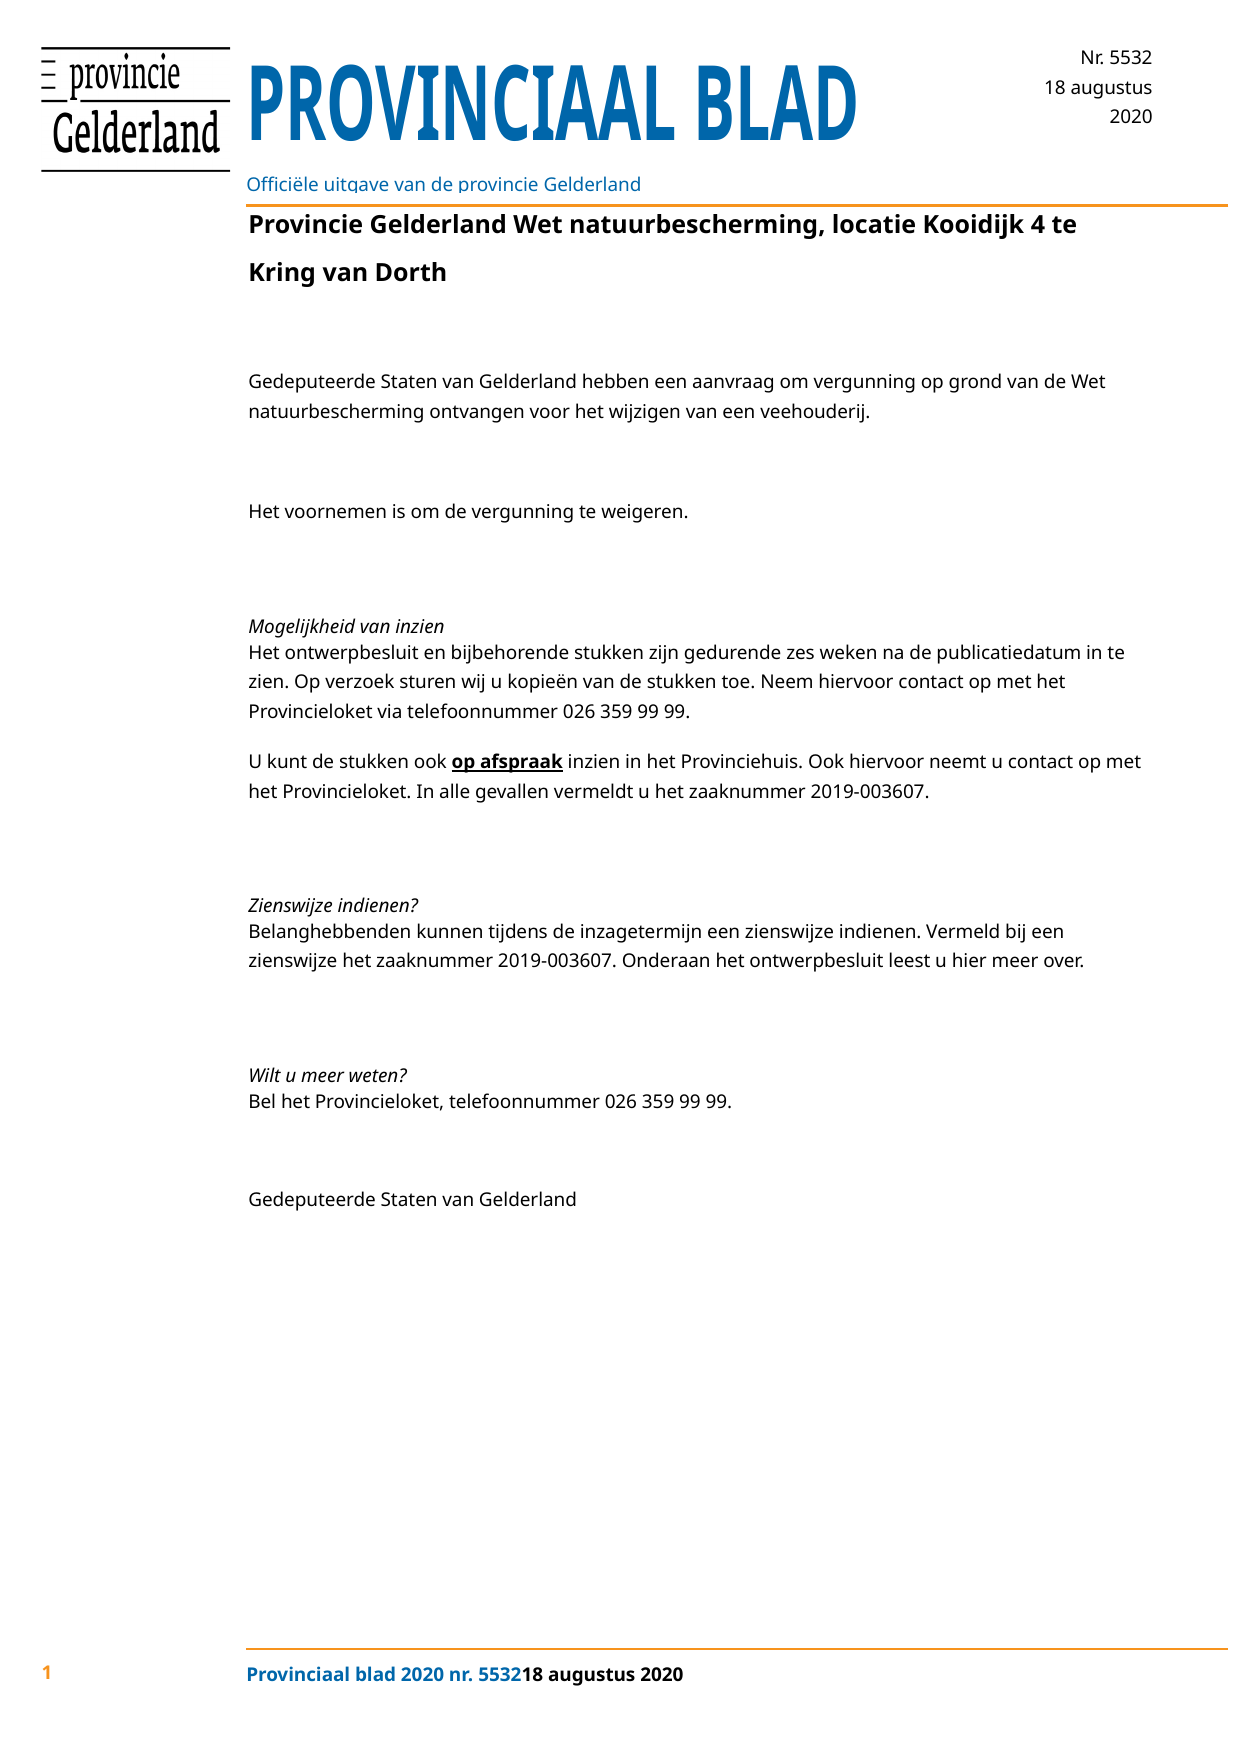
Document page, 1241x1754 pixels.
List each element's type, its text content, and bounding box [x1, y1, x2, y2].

text Bel het Provincieloket, telefoonnummer 026 359 99 99. [248, 1088, 1152, 1113]
text Gedeputeerde Staten van Gelderland hebben een aanvraag om vergunning op grond van de Wet natuurbescherming ontvangen voor het wijzigen van een veehouderij. [248, 368, 1152, 424]
text Zienswijze indienen? [248, 892, 1152, 918]
text Gedeputeerde Staten van Gelderland [248, 1186, 1152, 1212]
text Belanghebbenden kunnen tijdens de inzagetermijn een zienswijze indienen. Vermeld bij een zienswijze het zaaknummer 2019-003607. Onderaan het ontwerpbesluit leest u hier meer over. [248, 918, 1152, 973]
text Wilt u meer weten? [248, 1062, 1152, 1088]
text Mogelijkheid van inzien [248, 613, 1152, 639]
text Het ontwerpbesluit en bijbehorende stukken zijn gedurende zes weken na de publicatiedatum in te zien. Op verzoek sturen wij u kopieën van de stukken toe. Neem hiervoor contact op met het Provincieloket via telefoonnummer 026 359 99 99. [248, 639, 1152, 724]
picture [41, 47, 231, 172]
text Het voornemen is om de vergunning te weigeren. [248, 499, 1152, 524]
text Provincie Gelderland Wet natuurbescherming, locatie Kooidijk 4 te Kring van Dorth [248, 207, 1152, 288]
text U kunt de stukken ook op afspraak inzien in het Provinciehuis. Ook hiervoor neemt u contact op met het Provincieloket. In alle gevallen vermeldt u het zaaknummer 2019-003607. [248, 748, 1152, 804]
